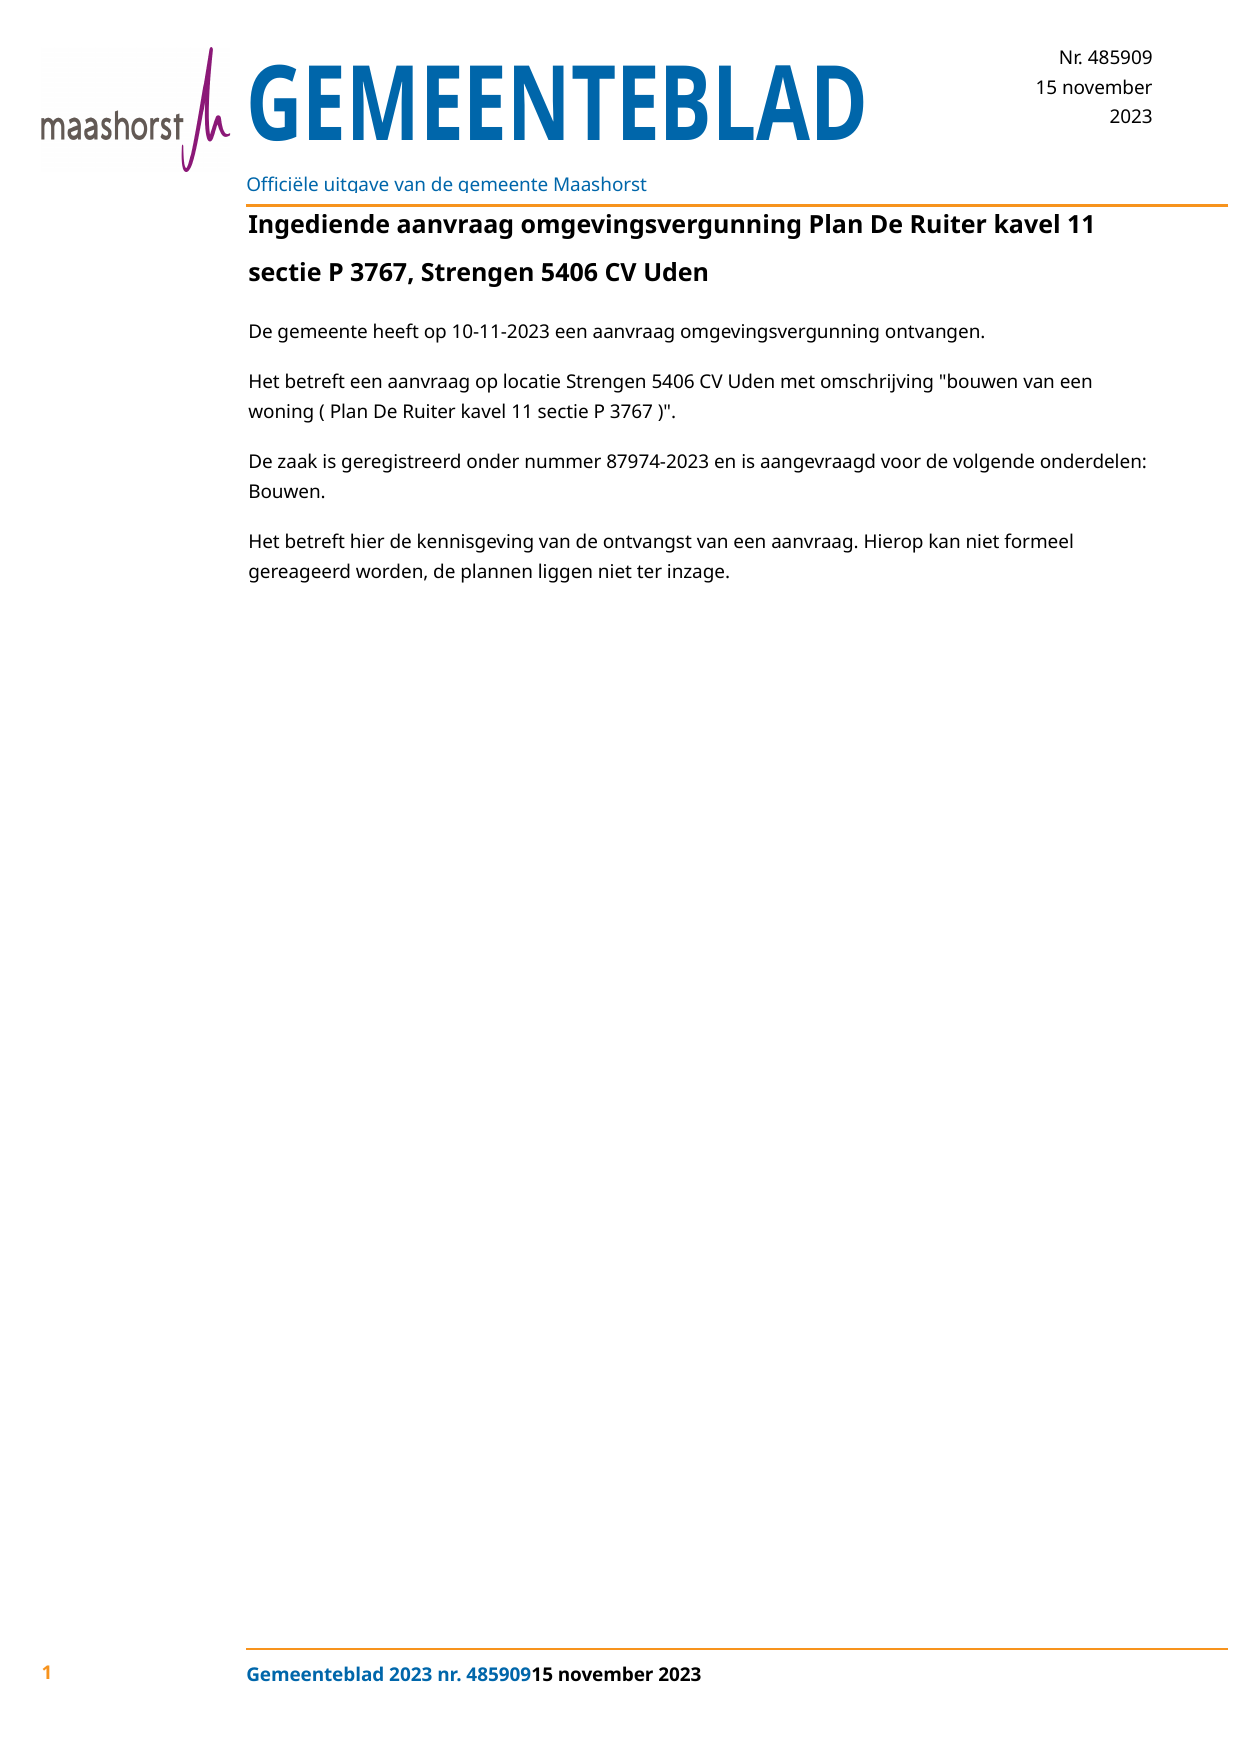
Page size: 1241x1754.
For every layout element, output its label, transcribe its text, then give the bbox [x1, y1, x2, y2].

text Het betreft hier de kennisgeving van de ontvangst van een aanvraag. Hierop kan niet formeel gereageerd worden, de plannen liggen niet ter inzage. [248, 528, 1152, 584]
picture [41, 47, 231, 172]
text Ingediende aanvraag omgevingsvergunning Plan De Ruiter kavel 11 sectie P 3767, Strengen 5406 CV Uden [248, 207, 1152, 288]
text De zaak is geregistreerd onder nummer 87974-2023 en is aangevraagd voor de volgende onderdelen: Bouwen. [248, 448, 1152, 504]
text Het betreft een aanvraag op locatie Strengen 5406 CV Uden met omschrijving "bouwen van een woning ( Plan De Ruiter kavel 11 sectie P 3767 )". [248, 368, 1152, 424]
text De gemeente heeft op 10-11-2023 een aanvraag omgevingsvergunning ontvangen. [248, 318, 1152, 344]
